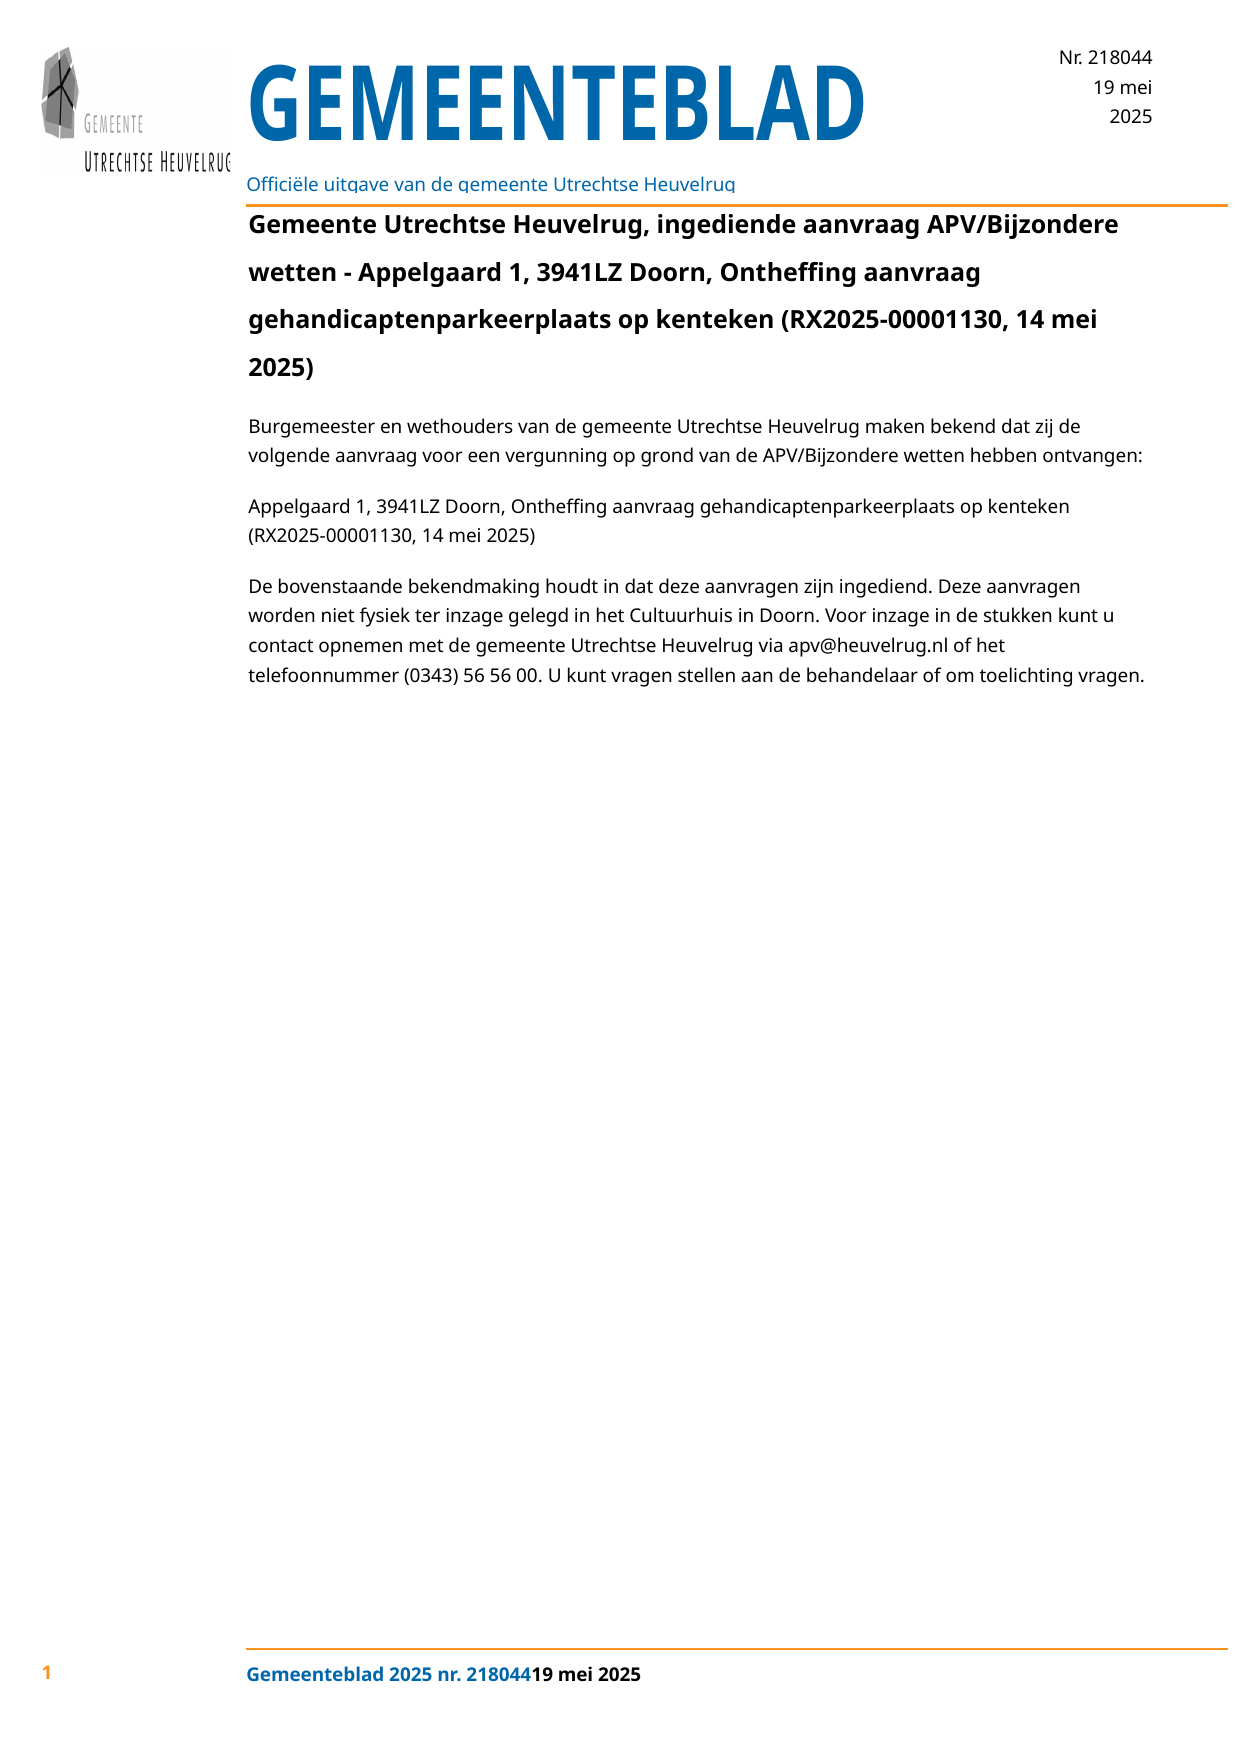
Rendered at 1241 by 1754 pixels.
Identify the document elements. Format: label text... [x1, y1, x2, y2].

text De bovenstaande bekendmaking houdt in dat deze aanvragen zijn ingediend. Deze aanvragen worden niet fysiek ter inzage gelegd in het Cultuurhuis in Doorn. Voor inzage in de stukken kunt u contact opnemen met de gemeente Utrechtse Heuvelrug via apv@heuvelrug.nl of het telefoonnummer (0343) 56 56 00. U kunt vragen stellen aan de behandelaar of om toelichting vragen. [248, 573, 1152, 688]
text Gemeente Utrechtse Heuvelrug, ingediende aanvraag APV/Bijzondere wetten - Appelgaard 1, 3941LZ Doorn, Ontheffing aanvraag gehandicaptenparkeerplaats op kenteken (RX2025-00001130, 14 mei 2025) [248, 207, 1152, 384]
text Burgemeester en wethouders van de gemeente Utrechtse Heuvelrug maken bekend dat zij de volgende aanvraag voor een vergunning op grond van de APV/Bijzondere wetten hebben ontvangen: [248, 413, 1152, 468]
picture [41, 47, 231, 172]
text Appelgaard 1, 3941LZ Doorn, Ontheffing aanvraag gehandicaptenparkeerplaats op kenteken (RX2025-00001130, 14 mei 2025) [248, 493, 1152, 548]
